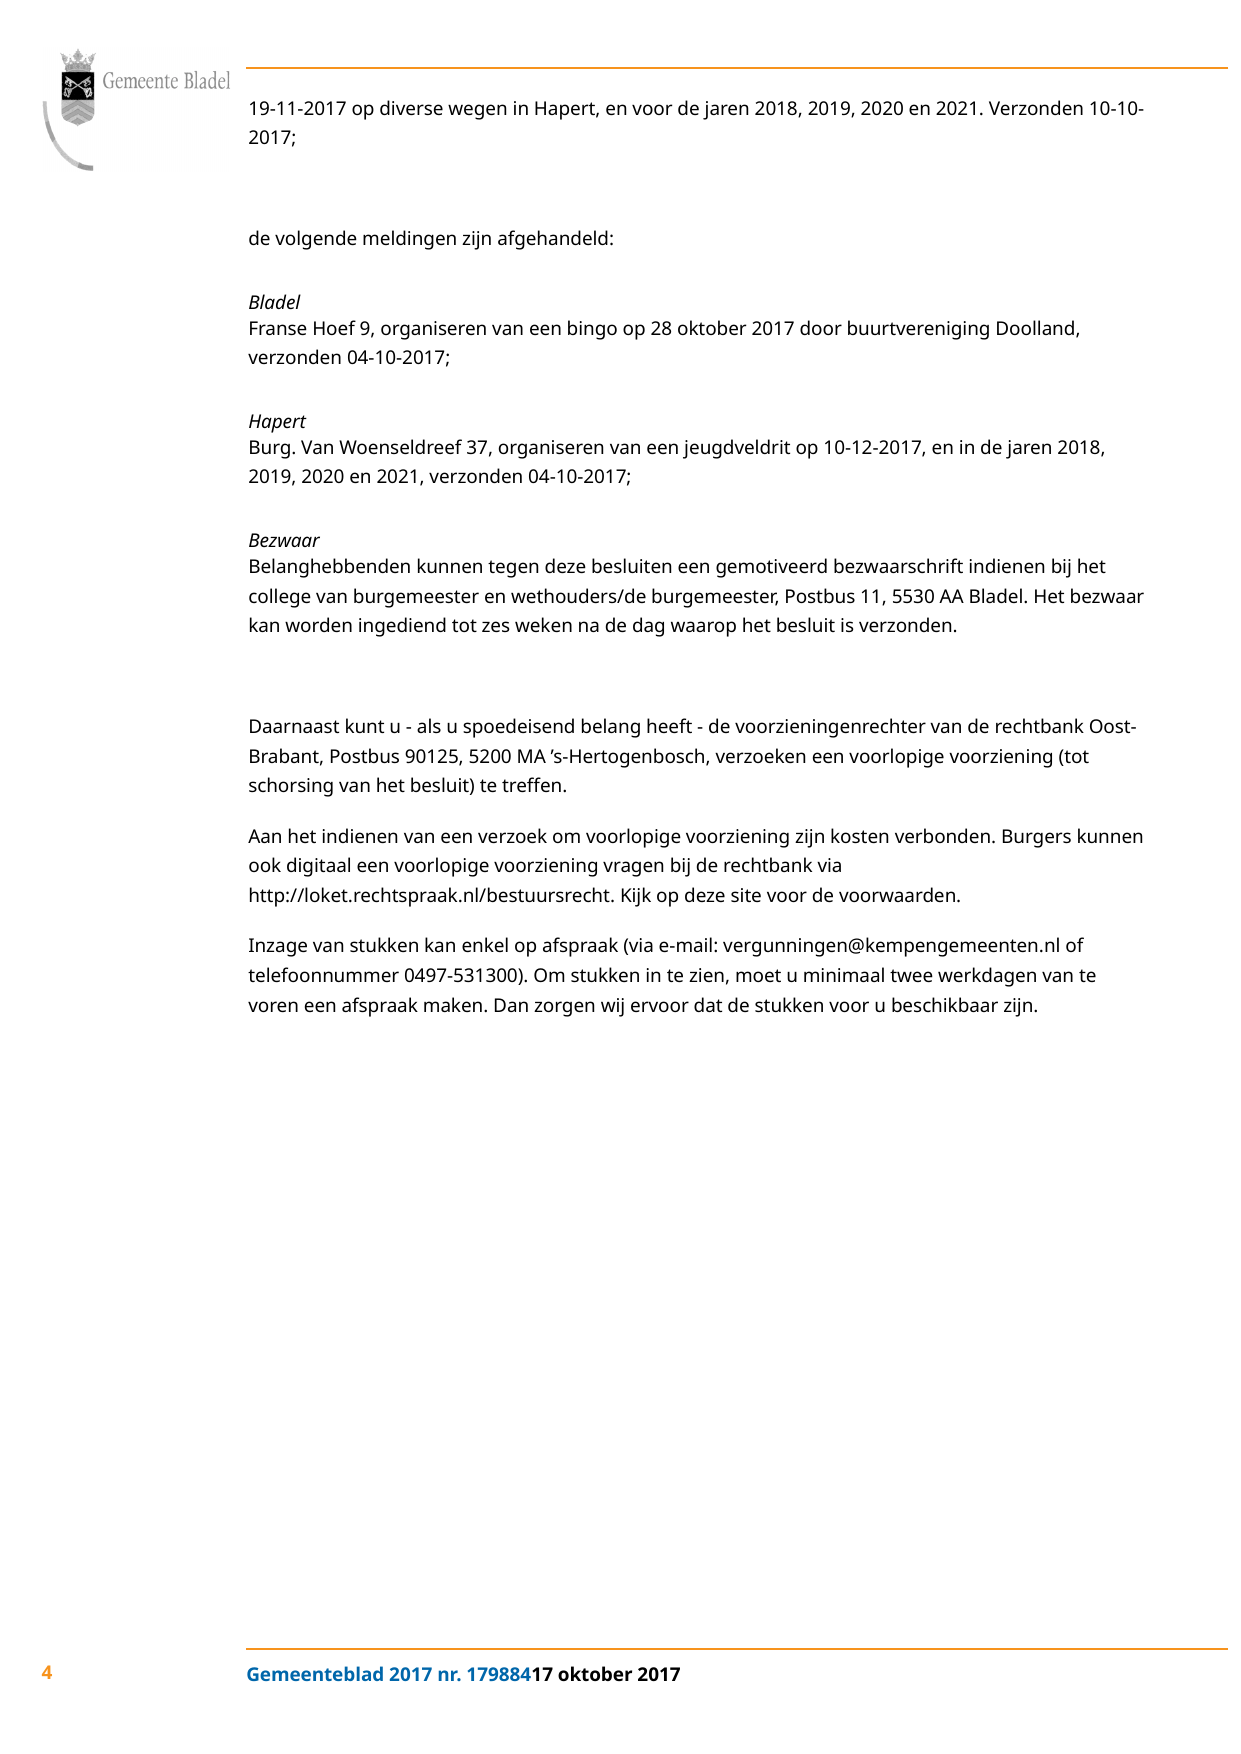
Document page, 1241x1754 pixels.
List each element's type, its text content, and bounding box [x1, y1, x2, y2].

text Franse Hoef 9, organiseren van een bingo op 28 oktober 2017 door buurtvereniging Doolland, verzonden 04-10-2017; [248, 315, 1152, 370]
text de volgende meldingen zijn afgehandeld: [248, 225, 1152, 251]
text Bezwaar [248, 528, 1152, 553]
text Hapert [248, 408, 1152, 434]
text Aan het indienen van een verzoek om voorlopige voorziening zijn kosten verbonden. Burgers kunnen ook digitaal een voorlopige voorziening vragen bij de rechtbank via http://loket.rechtspraak.nl/bestuursrecht. Kijk op deze site voor de voorwaarden. [248, 823, 1152, 908]
text Burg. Van Woenseldreef 37, organiseren van een jeugdveldrit op 10-12-2017, en in de jaren 2018, 2019, 2020 en 2021, verzonden 04-10-2017; [248, 434, 1152, 489]
picture [41, 47, 231, 172]
text Belanghebbenden kunnen tegen deze besluiten een gemotiveerd bezwaarschrift indienen bij het college van burgemeester en wethouders/de burgemeester, Postbus 11, 5530 AA Bladel. Het bezwaar kan worden ingediend tot zes weken na de dag waarop het besluit is verzonden. [248, 553, 1152, 638]
text Inzage van stukken kan enkel op afspraak (via e-mail: vergunningen@kempengemeenten.nl of telefoonnummer 0497-531300). Om stukken in te zien, moet u minimaal twee werkdagen van te voren een afspraak maken. Dan zorgen wij ervoor dat de stukken voor u beschikbaar zijn. [248, 933, 1152, 1017]
text Daarnaast kunt u - als u spoedeisend belang heeft - de voorzieningenrechter van de rechtbank Oost-Brabant, Postbus 90125, 5200 MA ’s-Hertogenbosch, verzoeken een voorlopige voorziening (tot schorsing van het besluit) te treffen. [248, 713, 1152, 798]
text Bladel [248, 289, 1152, 315]
text 19-11-2017 op diverse wegen in Hapert, en voor de jaren 2018, 2019, 2020 en 2021. Verzonden 10-10-2017; [248, 95, 1152, 150]
